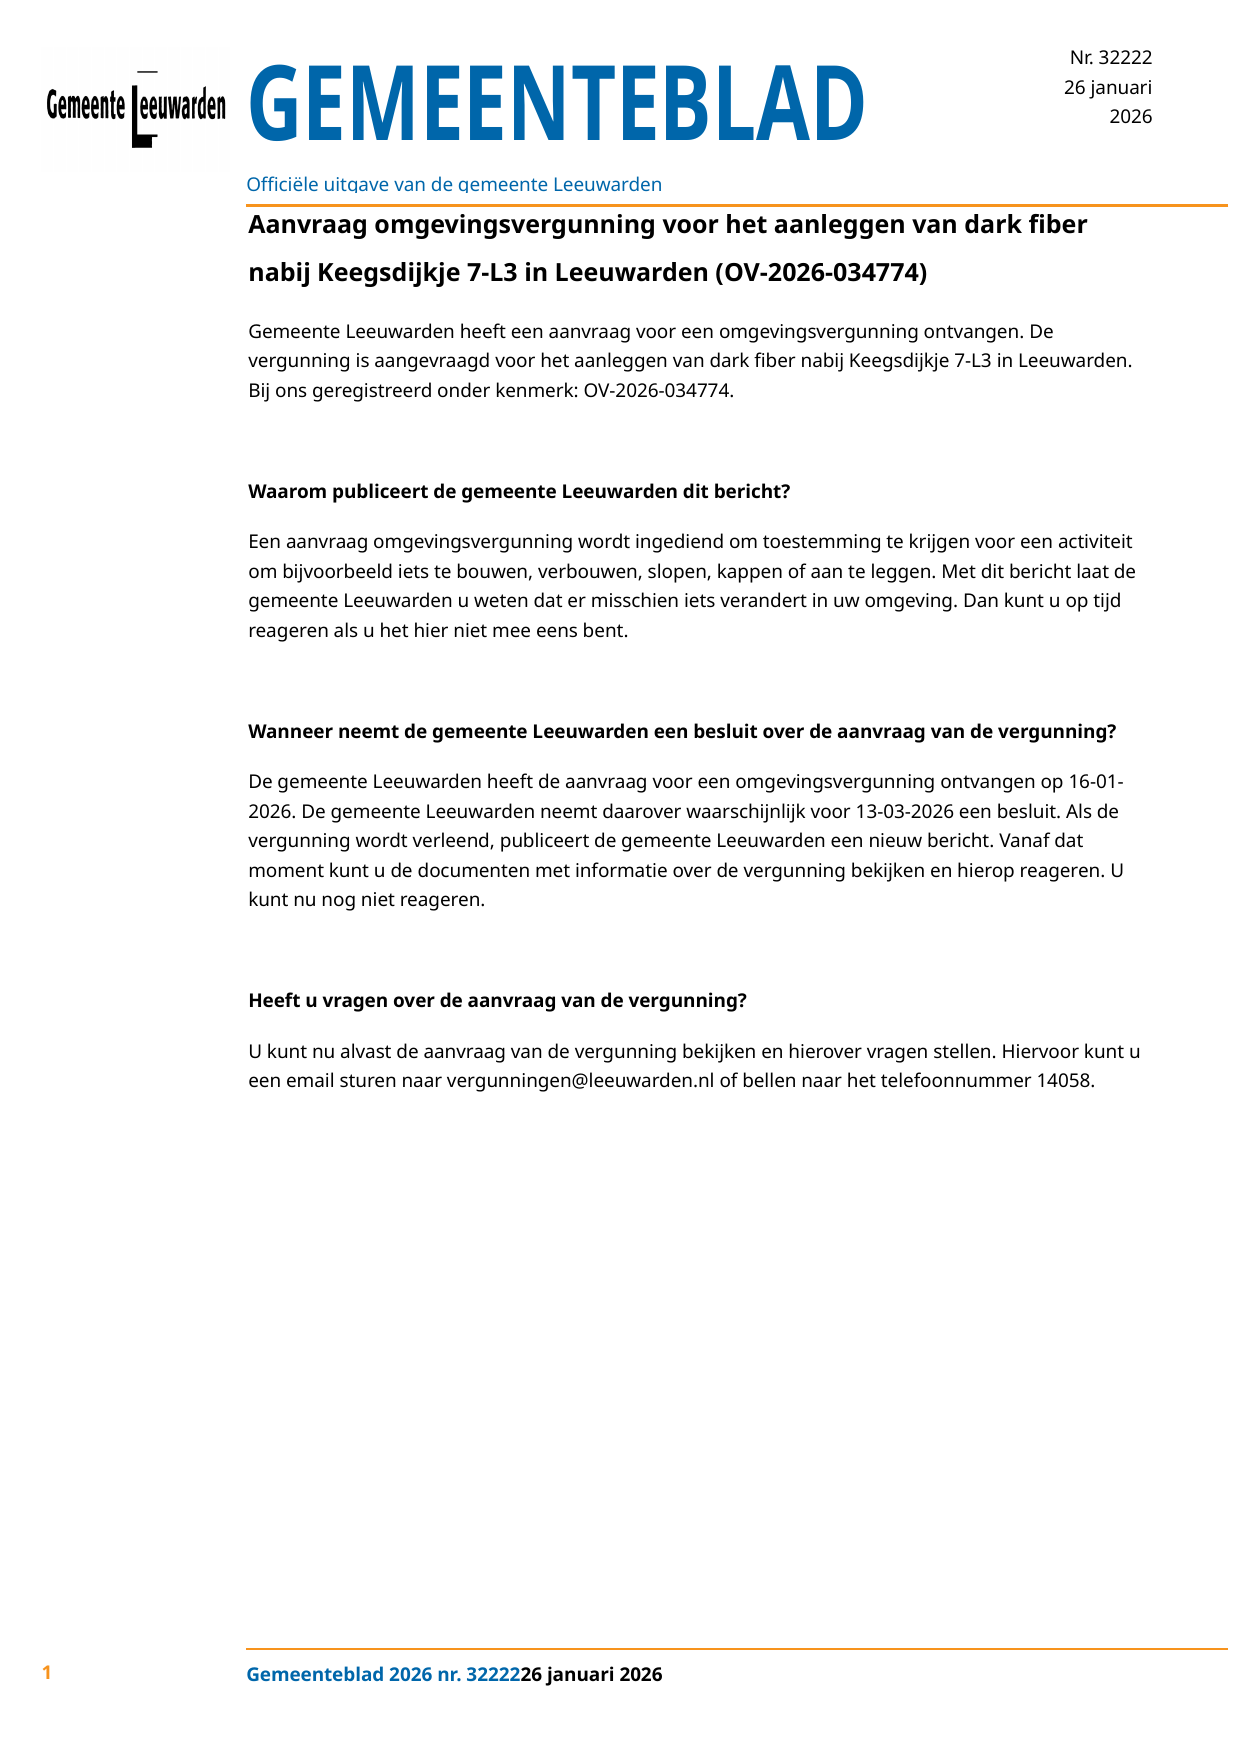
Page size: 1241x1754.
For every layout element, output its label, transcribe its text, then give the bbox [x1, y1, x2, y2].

text Heeft u vragen over de aanvraag van de vergunning? [248, 987, 1152, 1013]
text Gemeente Leeuwarden heeft een aanvraag voor een omgevingsvergunning ontvangen. De vergunning is aangevraagd voor het aanleggen van dark fiber nabij Keegsdijkje 7-L3 in Leeuwarden. Bij ons geregistreerd onder kenmerk: OV-2026-034774. [248, 318, 1152, 403]
text Een aanvraag omgevingsvergunning wordt ingediend om toestemming te krijgen voor een activiteit om bijvoorbeeld iets te bouwen, verbouwen, slopen, kappen of aan te leggen. Met dit bericht laat de gemeente Leeuwarden u weten dat er misschien iets verandert in uw omgeving. Dan kunt u op tijd reageren als u het hier niet mee eens bent. [248, 528, 1152, 643]
picture [41, 47, 231, 172]
text Wanneer neemt de gemeente Leeuwarden een besluit over de aanvraag van de vergunning? [248, 718, 1152, 744]
text De gemeente Leeuwarden heeft de aanvraag voor een omgevingsvergunning ontvangen op 16-01-2026. De gemeente Leeuwarden neemt daarover waarschijnlijk voor 13-03-2026 een besluit. Als de vergunning wordt verleend, publiceert de gemeente Leeuwarden een nieuw bericht. Vanaf dat moment kunt u de documenten met informatie over de vergunning bekijken en hierop reageren. U kunt nu nog niet reageren. [248, 768, 1152, 912]
text Aanvraag omgevingsvergunning voor het aanleggen van dark fiber nabij Keegsdijkje 7-L3 in Leeuwarden (OV-2026-034774) [248, 207, 1152, 288]
text Waarom publiceert de gemeente Leeuwarden dit bericht? [248, 478, 1152, 504]
text U kunt nu alvast de aanvraag van de vergunning bekijken en hierover vragen stellen. Hiervoor kunt u een email sturen naar vergunningen@leeuwarden.nl of bellen naar het telefoonnummer 14058. [248, 1038, 1152, 1093]
